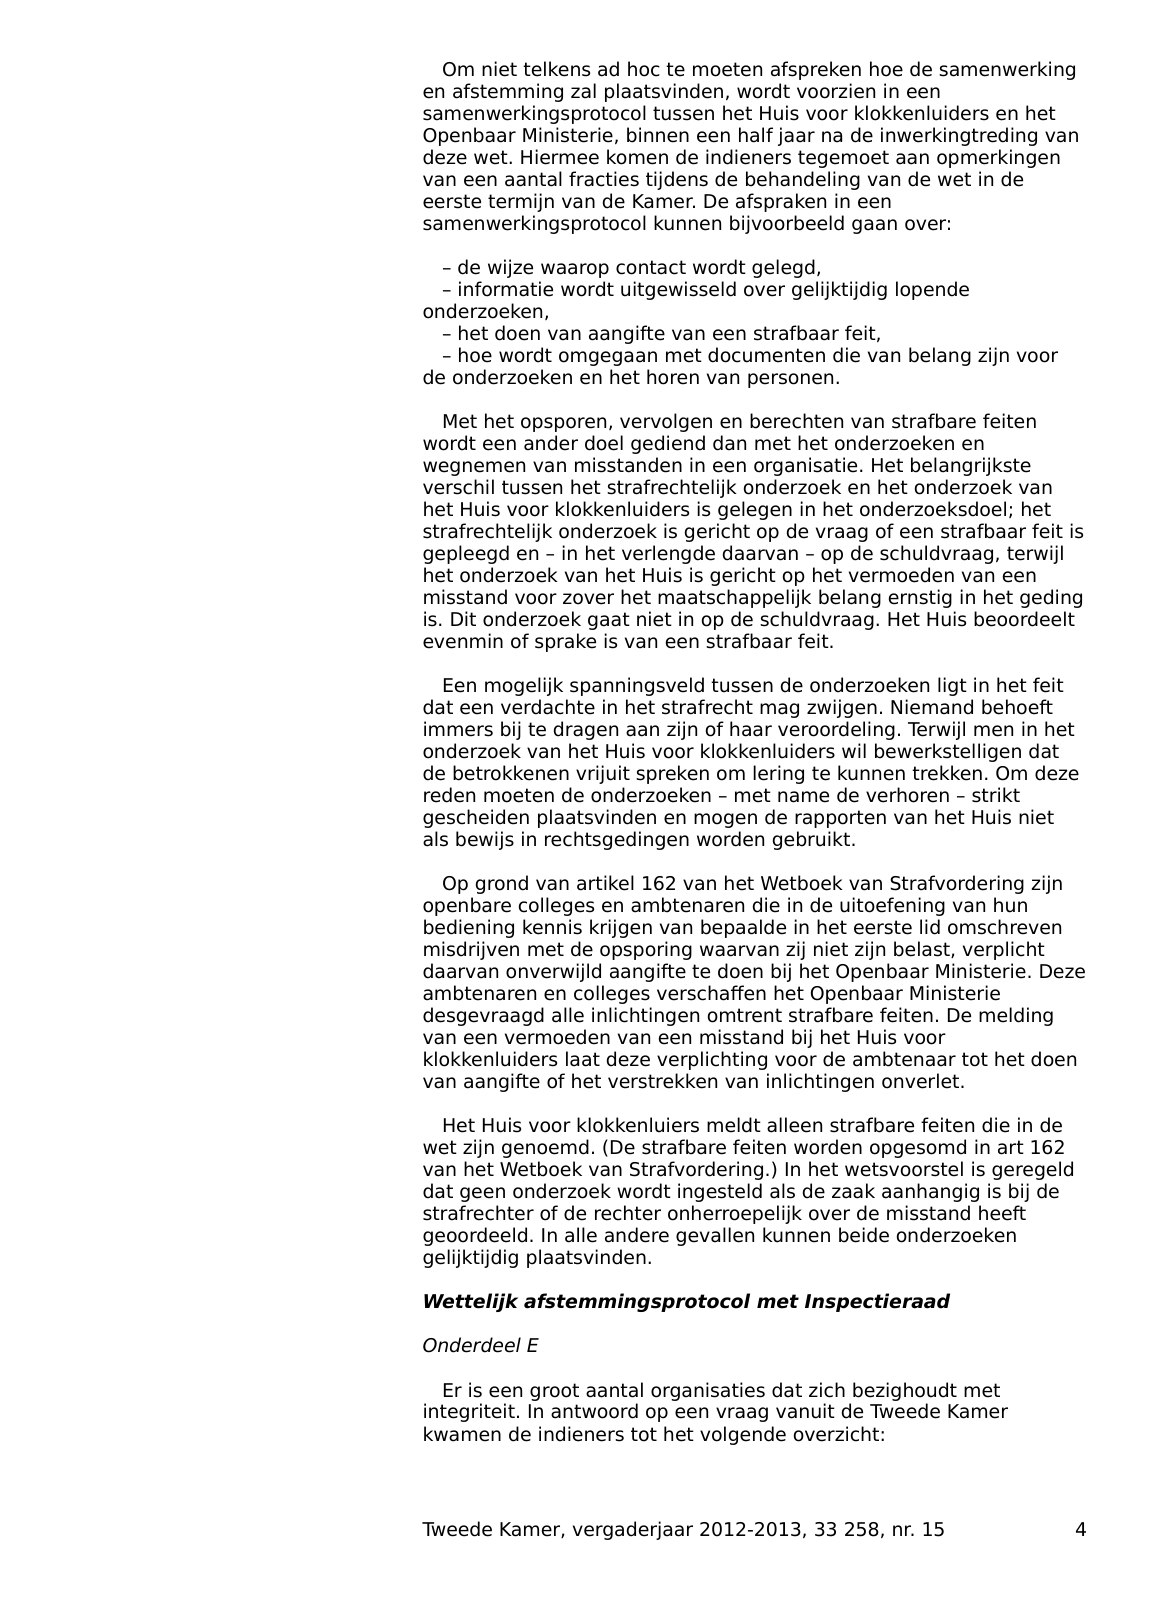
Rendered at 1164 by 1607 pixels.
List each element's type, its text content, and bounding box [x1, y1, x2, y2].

text Het Huis voor klokkenluiers meldt alleen strafbare feiten die in de wet zijn genoemd. (De strafbare feiten worden opgesomd in art 162 van het Wetboek van Strafvordering.) In het wetsvoorstel is geregeld dat geen onderzoek wordt ingesteld als de zaak aanhangig is bij de strafrechter of de rechter onherroepelijk over de misstand heeft geoordeeld. In alle andere gevallen kunnen beide onderzoeken gelijktijdig plaatsvinden. [422, 1115, 1087, 1269]
text Er is een groot aantal organisaties dat zich bezighoudt met integriteit. In antwoord op een vraag vanuit de Tweede Kamer kwamen de indieners tot het volgende overzicht: [422, 1379, 1087, 1445]
text – het doen van aangifte van een strafbaar feit, [422, 323, 1087, 345]
text – hoe wordt omgegaan met documenten die van belang zijn voor de onderzoeken en het horen van personen. [422, 345, 1087, 389]
text – de wijze waarop contact wordt gelegd, [422, 257, 1087, 279]
text Op grond van artikel 162 van het Wetboek van Strafvordering zijn openbare colleges en ambtenaren die in de uitoefening van hun bediening kennis krijgen van bepaalde in het eerste lid omschreven misdrijven met de opsporing waarvan zij niet zijn belast, verplicht daarvan onverwijld aangifte te doen bij het Openbaar Ministerie. Deze ambtenaren en colleges verschaffen het Openbaar Ministerie desgevraagd alle inlichtingen omtrent strafbare feiten. De melding van een vermoeden van een misstand bij het Huis voor klokkenluiders laat deze verplichting voor de ambtenaar tot het doen van aangifte of het verstrekken van inlichtingen onverlet. [422, 873, 1087, 1093]
text Met het opsporen, vervolgen en berechten van strafbare feiten wordt een ander doel gediend dan met het onderzoeken en wegnemen van misstanden in een organisatie. Het belangrijkste verschil tussen het strafrechtelijk onderzoek en het onderzoek van het Huis voor klokkenluiders is gelegen in het onderzoeksdoel; het strafrechtelijk onderzoek is gericht op de vraag of een strafbaar feit is gepleegd en – in het verlengde daarvan – op de schuldvraag, terwijl het onderzoek van het Huis is gericht op het vermoeden van een misstand voor zover het maatschappelijk belang ernstig in het geding is. Dit onderzoek gaat niet in op de schuldvraag. Het Huis beoordeelt evenmin of sprake is van een strafbaar feit. [422, 411, 1087, 653]
subtitle Onderdeel E [422, 1335, 1087, 1357]
text – informatie wordt uitgewisseld over gelijktijdig lopende onderzoeken, [422, 279, 1087, 323]
text Om niet telkens ad hoc te moeten afspreken hoe de samenwerking en afstemming zal plaatsvinden, wordt voorzien in een samenwerkingsprotocol tussen het Huis voor klokkenluiders en het Openbaar Ministerie, binnen een half jaar na de inwerkingtreding van deze wet. Hiermee komen de indieners tegemoet aan opmerkingen van een aantal fracties tijdens de behandeling van de wet in de eerste termijn van de Kamer. De afspraken in een samenwerkingsprotocol kunnen bijvoorbeeld gaan over: [422, 59, 1087, 235]
text Een mogelijk spanningsveld tussen de onderzoeken ligt in het feit dat een verdachte in het strafrecht mag zwijgen. Niemand behoeft immers bij te dragen aan zijn of haar veroordeling. Terwijl men in het onderzoek van het Huis voor klokkenluiders wil bewerkstelligen dat de betrokkenen vrijuit spreken om lering te kunnen trekken. Om deze reden moeten de onderzoeken – met name de verhoren – strikt gescheiden plaatsvinden en mogen de rapporten van het Huis niet als bewijs in rechtsgedingen worden gebruikt. [422, 675, 1087, 851]
subtitle Wettelijk afstemmingsprotocol met Inspectieraad [422, 1291, 1087, 1313]
